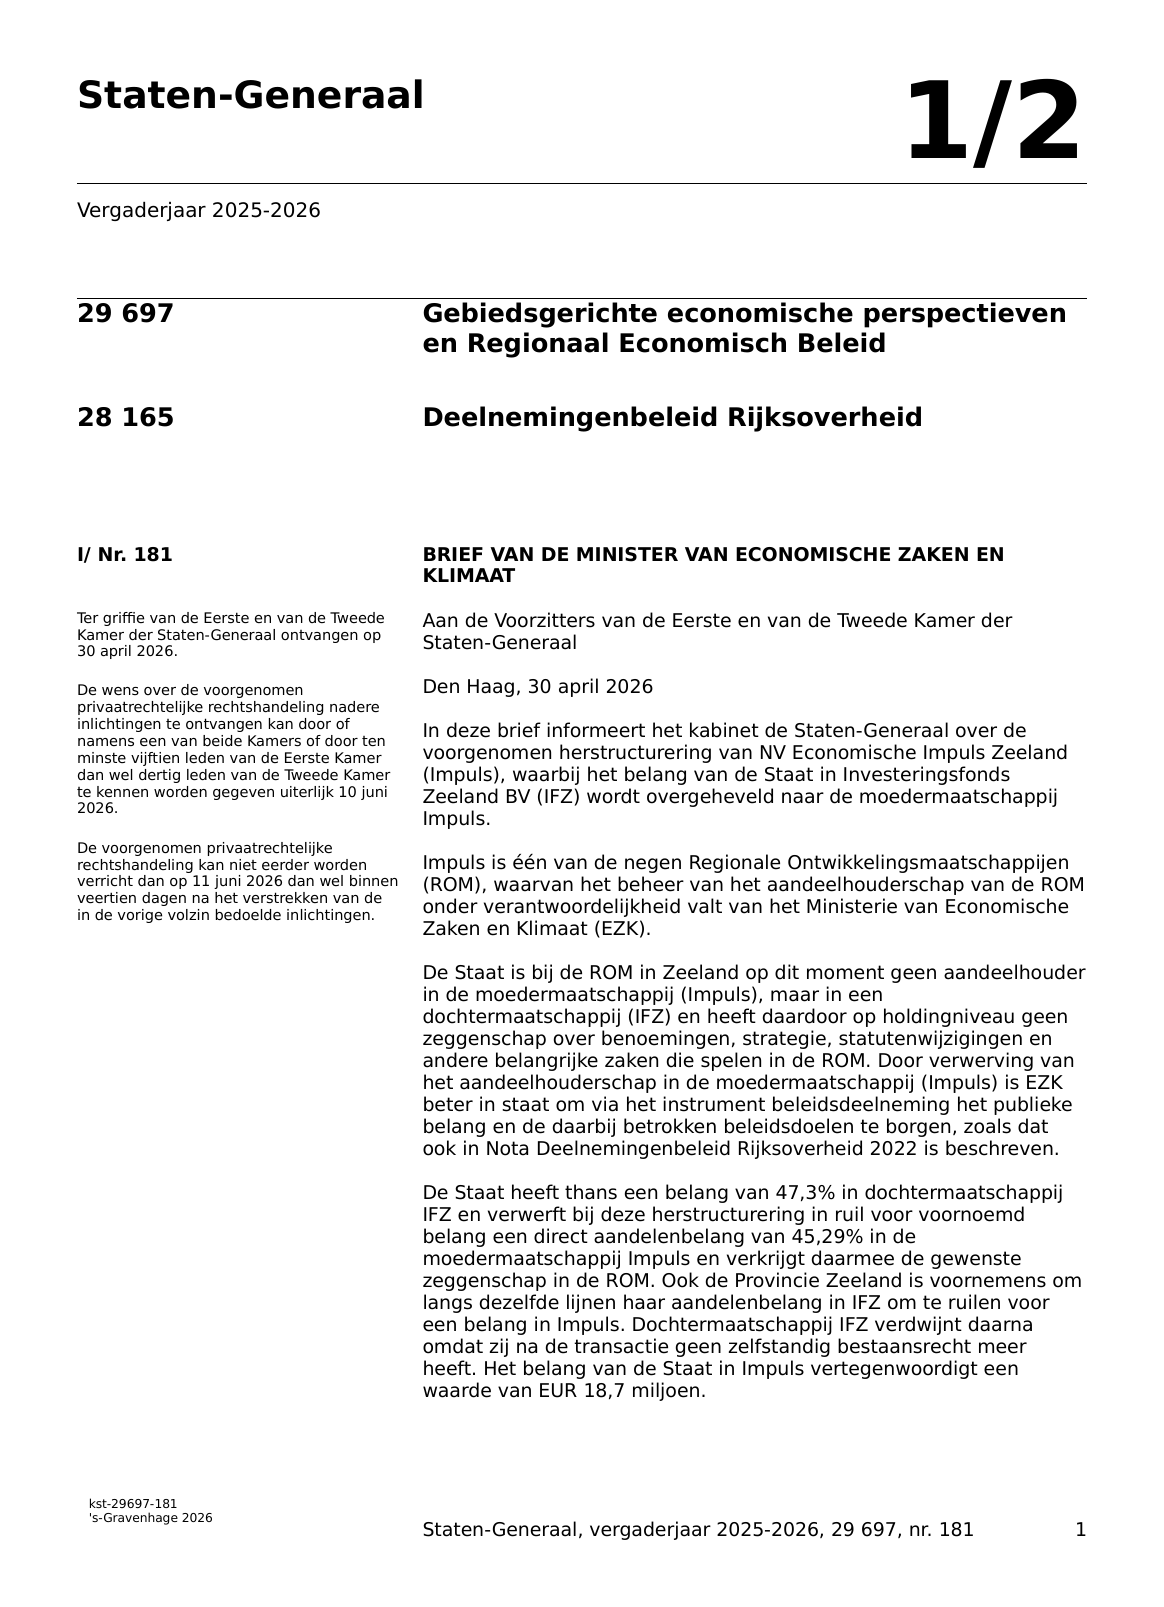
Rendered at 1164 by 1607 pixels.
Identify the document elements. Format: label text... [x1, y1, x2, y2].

text De Staat heeft thans een belang van 47,3% in dochtermaatschappij IFZ en verwerft bij deze herstructurering in ruil voor voornoemd belang een direct aandelenbelang van 45,29% in de moedermaatschappij Impuls en verkrijgt daarmee de gewenste zeggenschap in de ROM. Ook de Provincie Zeeland is voornemens om langs dezelfde lijnen haar aandelenbelang in IFZ om te ruilen voor een belang in Impuls. Dochtermaatschappij IFZ verdwijnt daarna omdat zij na de transactie geen zelfstandig bestaansrecht meer heeft. Het belang van de Staat in Impuls vertegenwoordigt een waarde van EUR 18,7 miljoen. [422, 1182, 1087, 1402]
table_cell Vergaderjaar 2025-2026 [77, 184, 1087, 298]
text 's-Gravenhage 2026 [88, 1511, 323, 1525]
subtitle I/ Nr. 181 BRIEF VAN DE MINISTER VAN ECONOMISCHE ZAKEN EN KLIMAAT [77, 543, 1087, 587]
text Ter griffie van de Eerste en van de Tweede Kamer der Staten-Generaal ontvangen op 30 april 2026. [77, 609, 399, 660]
text De wens over de voorgenomen privaatrechtelijke rechtshandeling nadere inlichtingen te ontvangen kan door of namens een van beide Kamers of door ten minste vijftien leden van de Eerste Kamer dan wel dertig leden van de Tweede Kamer te kennen worden gegeven uiterlijk 10 juni 2026. [77, 682, 399, 817]
table_header Staten-Generaal [77, 59, 886, 183]
text kst-29697-181 [88, 1497, 323, 1511]
table_header 1/2 [886, 59, 1087, 183]
subtitle 29 697 Gebiedsgerichte economische perspectieven en Regionaal Economisch Beleid [77, 299, 1087, 358]
text Impuls is één van de negen Regionale Ontwikkelingsmaatschappijen (ROM), waarvan het beheer van het aandeelhouderschap van de ROM onder verantwoordelijkheid valt van het Ministerie van Economische Zaken en Klimaat (EZK). [422, 852, 1087, 940]
text [77, 660, 399, 682]
text De voorgenomen privaatrechtelijke rechtshandeling kan niet eerder worden verricht dan op 11 juni 2026 dan wel binnen veertien dagen na het verstrekken van de in de vorige volzin bedoelde inlichtingen. [77, 839, 399, 924]
text [77, 817, 399, 839]
subtitle 28 165 Deelnemingenbeleid Rijksoverheid [77, 403, 1087, 432]
text Aan de Voorzitters van de Eerste en van de Tweede Kamer der Staten-Generaal [422, 609, 1087, 653]
text In deze brief informeert het kabinet de Staten-Generaal over de voorgenomen herstructurering van NV Economische Impuls Zeeland (Impuls), waarbij het belang van de Staat in Investeringsfonds Zeeland BV (IFZ) wordt overgeheveld naar de moedermaatschappij Impuls. [422, 720, 1087, 830]
text Den Haag, 30 april 2026 [422, 676, 1087, 698]
text De Staat is bij de ROM in Zeeland op dit moment geen aandeelhouder in de moedermaatschappij (Impuls), maar in een dochtermaatschappij (IFZ) en heeft daardoor op holdingniveau geen zeggenschap over benoemingen, strategie, statutenwijzigingen en andere belangrijke zaken die spelen in de ROM. Door verwerving van het aandeelhouderschap in de moedermaatschappij (Impuls) is EZK beter in staat om via het instrument beleidsdeelneming het publieke belang en de daarbij betrokken beleidsdoelen te borgen, zoals dat ook in Nota Deelnemingenbeleid Rijksoverheid 2022 is beschreven. [422, 962, 1087, 1160]
